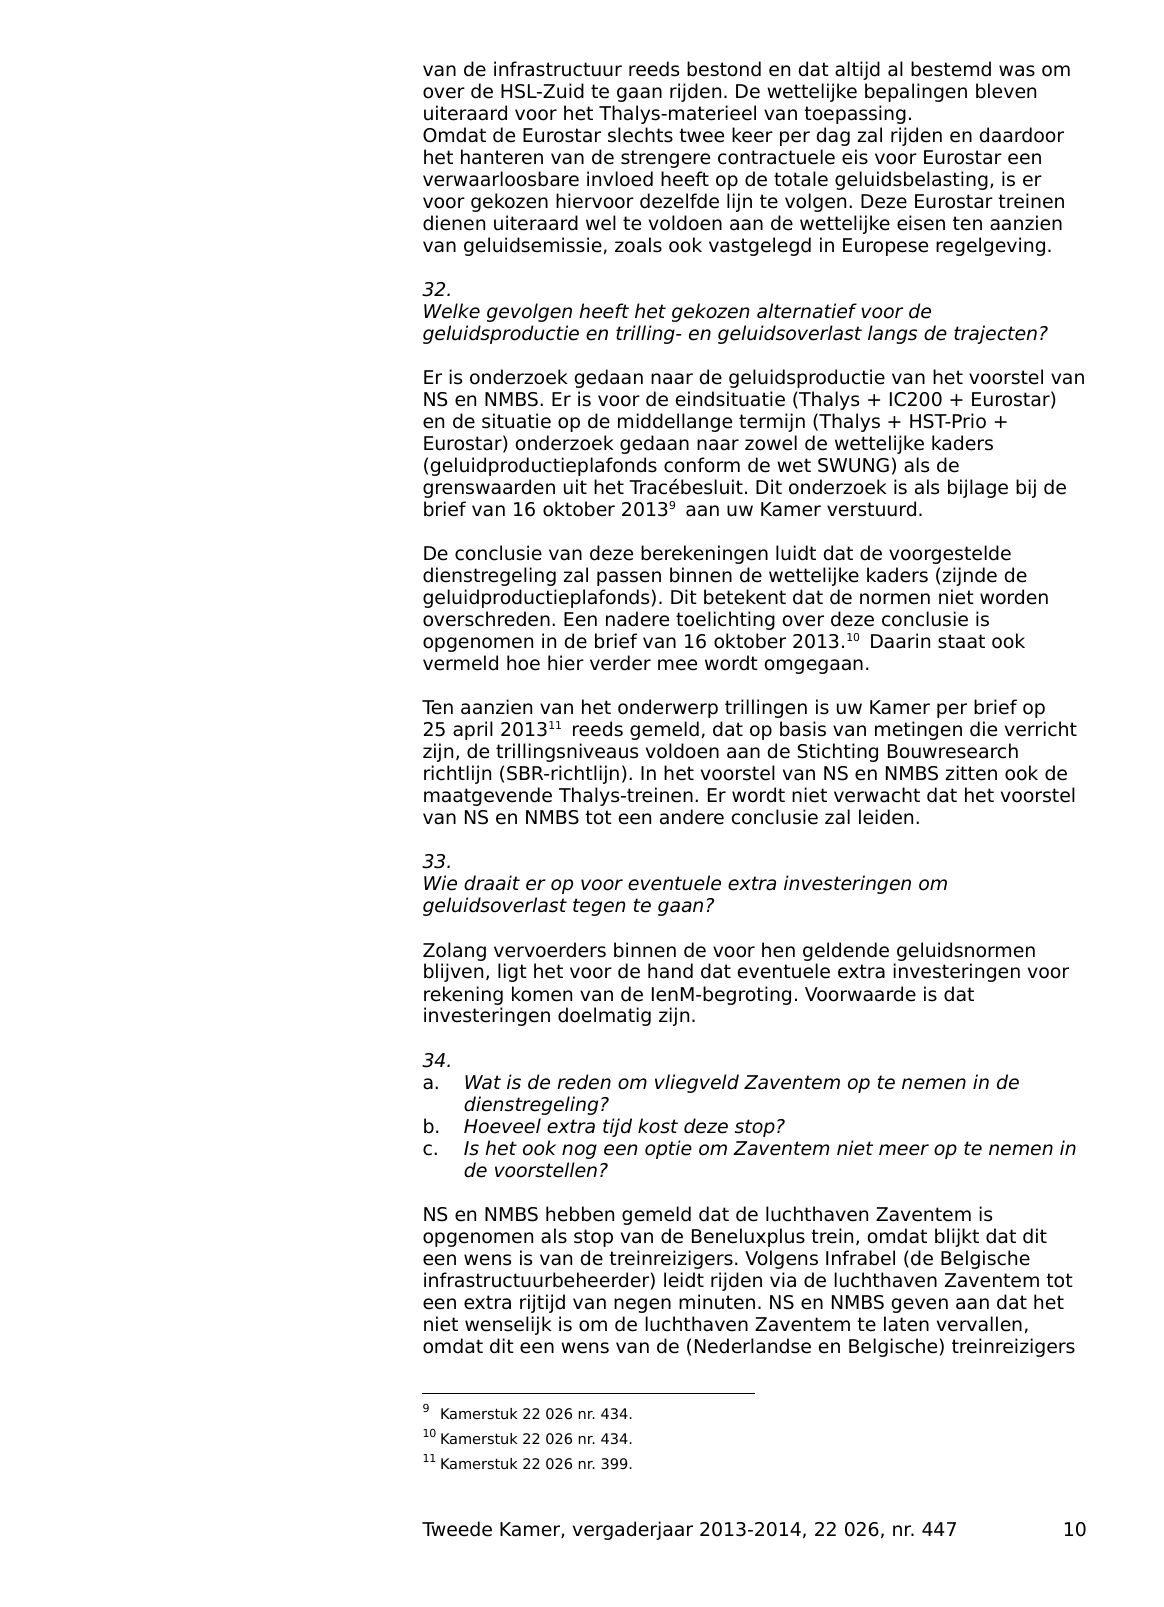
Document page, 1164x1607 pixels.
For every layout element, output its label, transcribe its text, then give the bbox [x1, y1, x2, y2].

text Zolang vervoerders binnen de voor hen geldende geluidsnormen blijven, ligt het voor de hand dat eventuele extra investeringen voor rekening komen van de IenM-begroting. Voorwaarde is dat investeringen doelmatig zijn. [422, 939, 1087, 1027]
text Welke gevolgen heeft het gekozen alternatief voor de geluidsproductie en trilling- en geluidsoverlast langs de trajecten? [422, 301, 1087, 345]
text 34. [422, 1049, 1087, 1072]
text NS en NMBS hebben gemeld dat de luchthaven Zaventem is opgenomen als stop van de Beneluxplus trein, omdat blijkt dat dit een wens is van de treinreizigers. Volgens Infrabel (de Belgische infrastructuurbeheerder) leidt rijden via de luchthaven Zaventem tot een extra rijtijd van negen minuten. NS en NMBS geven aan dat het niet wenselijk is om de luchthaven Zaventem te laten vervallen, omdat dit een wens van de (Nederlandse en Belgische) treinreizigers [422, 1204, 1087, 1357]
text Er is onderzoek gedaan naar de geluidsproductie van het voorstel van NS en NMBS. Er is voor de eindsituatie (Thalys + IC200 + Eurostar) en de situatie op de middellange termijn (Thalys + HST-Prio + Eurostar) onderzoek gedaan naar zowel de wettelijke kaders (geluidproductieplafonds conform de wet SWUNG) als de grenswaarden uit het Tracébesluit. Dit onderzoek is als bijlage bij de brief van 16 oktober 2013 aan uw Kamer verstuurd. [422, 367, 1087, 521]
text Omdat de Eurostar slechts twee keer per dag zal rijden en daardoor het hanteren van de strengere contractuele eis voor Eurostar een verwaarloosbare invloed heeft op de totale geluidsbelasting, is er voor gekozen hiervoor dezelfde lijn te volgen. Deze Eurostar treinen dienen uiteraard wel te voldoen aan de wettelijke eisen ten aanzien van geluidsemissie, zoals ook vastgelegd in Europese regelgeving. [422, 125, 1087, 257]
text b. Hoeveel extra tijd kost deze stop? [422, 1116, 1087, 1137]
text Ten aanzien van het onderwerp trillingen is uw Kamer per brief op 25 april 2013 reeds gemeld, dat op basis van metingen die verricht zijn, de trillingsniveaus voldoen aan de Stichting Bouwresearch richtlijn (SBR-richtlijn). In het voorstel van NS en NMBS zitten ook de maatgevende Thalys-treinen. Er wordt niet verwacht dat het voorstel van NS en NMBS tot een andere conclusie zal leiden. [422, 697, 1087, 829]
text Kamerstuk 22 026 nr. 399. [422, 1452, 1087, 1474]
text van de infrastructuur reeds bestond en dat altijd al bestemd was om over de HSL-Zuid te gaan rijden. De wettelijke bepalingen bleven uiteraard voor het Thalys-materieel van toepassing. [422, 59, 1087, 125]
text c. Is het ook nog een optie om Zaventem niet meer op te nemen in de voorstellen? [422, 1137, 1087, 1181]
text 32. [422, 279, 1087, 301]
text Kamerstuk 22 026 nr. 434. [422, 1402, 1087, 1424]
text De conclusie van deze berekeningen luidt dat de voorgestelde dienstregeling zal passen binnen de wettelijke kaders (zijnde de geluidproductieplafonds). Dit betekent dat de normen niet worden overschreden. Een nadere toelichting over deze conclusie is opgenomen in de brief van 16 oktober 2013. Daarin staat ook vermeld hoe hier verder mee wordt omgegaan. [422, 543, 1087, 675]
text 33. [422, 851, 1087, 873]
text a. Wat is de reden om vliegveld Zaventem op te nemen in de dienstregeling? [422, 1072, 1087, 1116]
text Kamerstuk 22 026 nr. 434. [422, 1427, 1087, 1449]
text Wie draait er op voor eventuele extra investeringen om geluidsoverlast tegen te gaan? [422, 873, 1087, 917]
